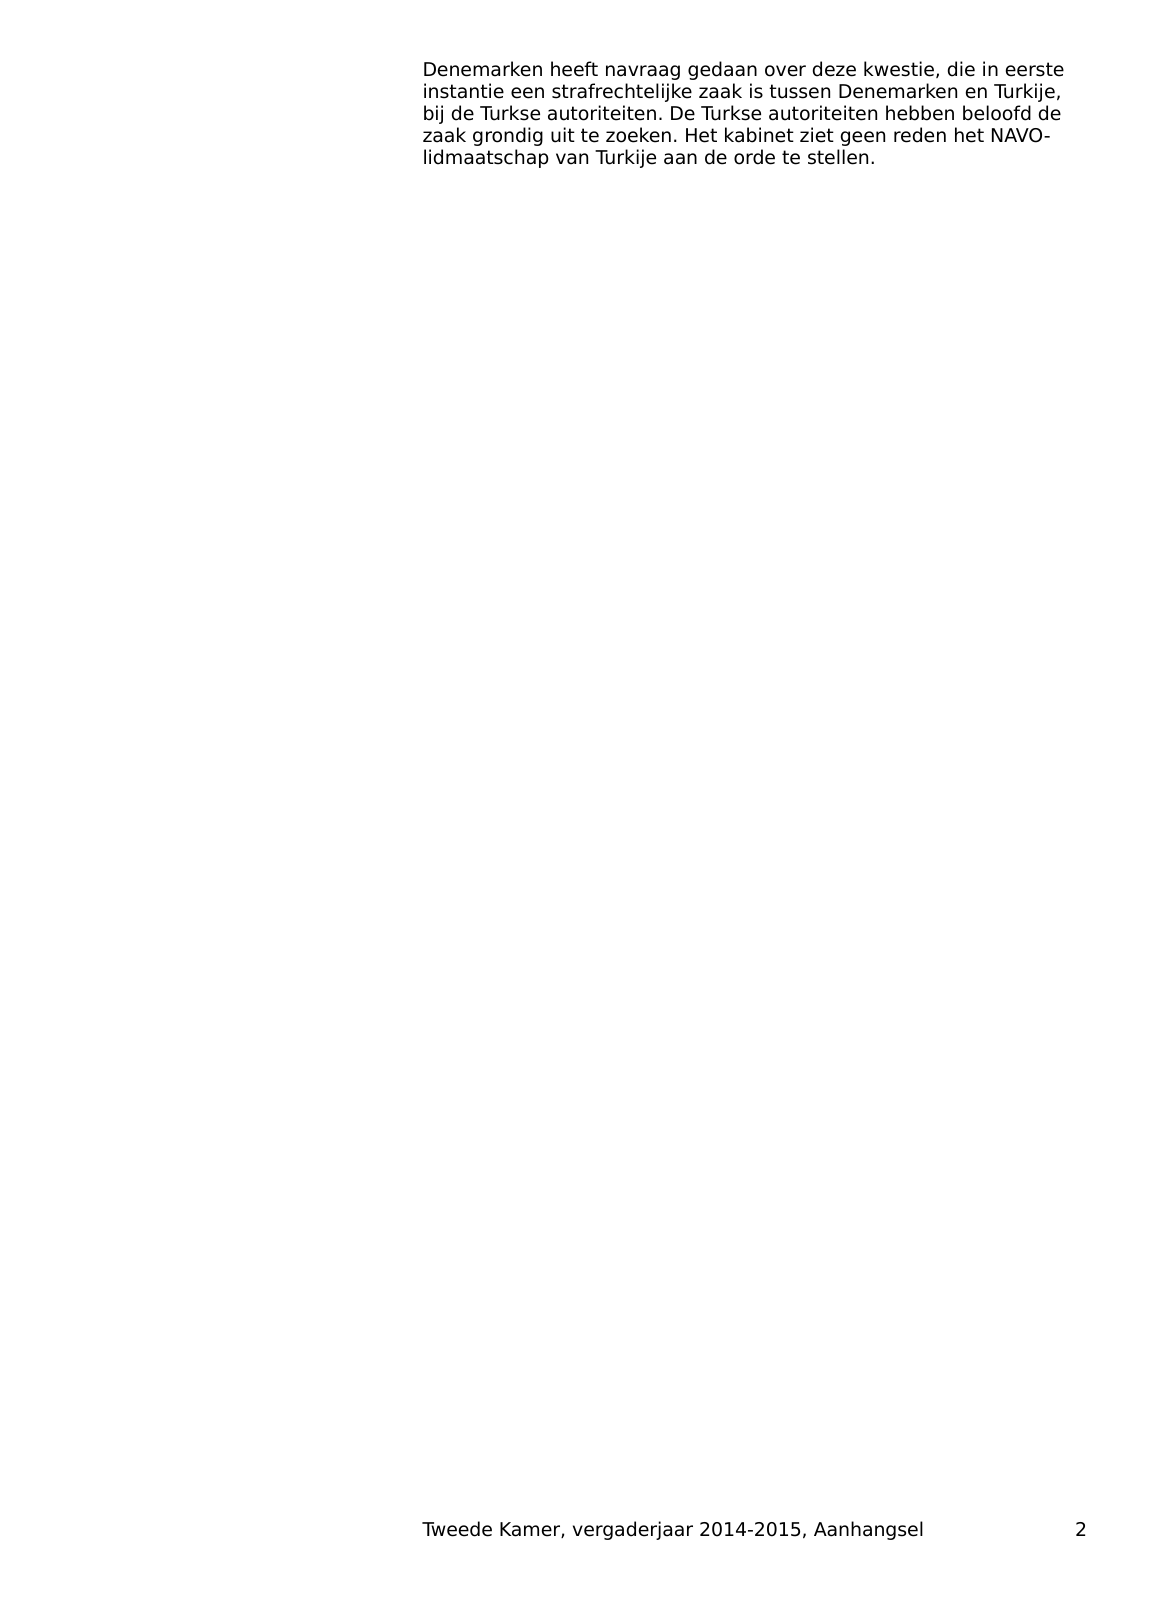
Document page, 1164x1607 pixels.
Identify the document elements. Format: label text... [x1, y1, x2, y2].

text Denemarken heeft navraag gedaan over deze kwestie, die in eerste instantie een strafrechtelijke zaak is tussen Denemarken en Turkije, bij de Turkse autoriteiten. De Turkse autoriteiten hebben beloofd de zaak grondig uit te zoeken. Het kabinet ziet geen reden het NAVO-lidmaatschap van Turkije aan de orde te stellen. [422, 59, 1087, 169]
